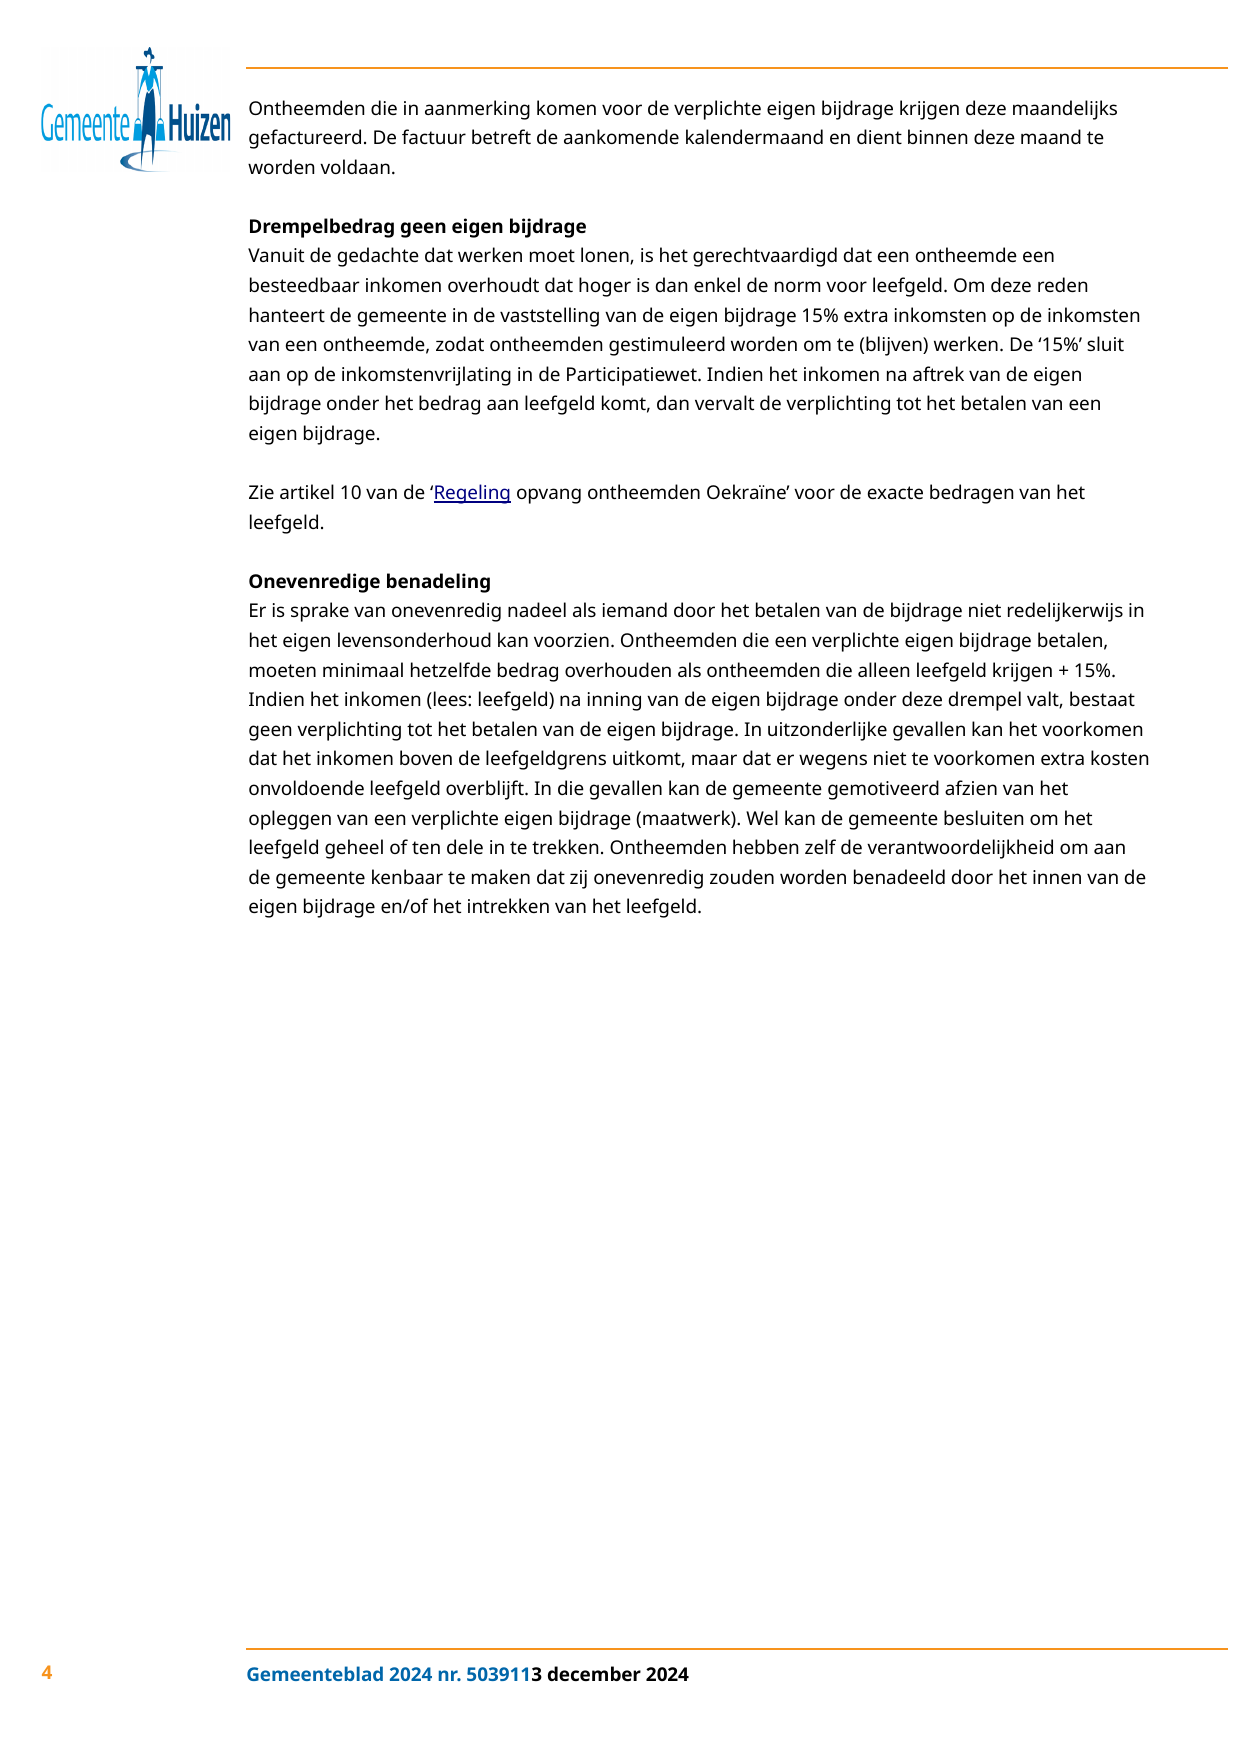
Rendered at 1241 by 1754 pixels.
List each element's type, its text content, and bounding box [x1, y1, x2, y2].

text Er is sprake van onevenredig nadeel als iemand door het betalen van de bijdrage niet redelijkerwijs in het eigen levensonderhoud kan voorzien. Ontheemden die een verplichte eigen bijdrage betalen, moeten minimaal hetzelfde bedrag overhouden als ontheemden die alleen leefgeld krijgen + 15%. Indien het inkomen (lees: leefgeld) na inning van de eigen bijdrage onder deze drempel valt, bestaat geen verplichting tot het betalen van de eigen bijdrage. In uitzonderlijke gevallen kan het voorkomen dat het inkomen boven de leefgeldgrens uitkomt, maar dat er wegens niet te voorkomen extra kosten onvoldoende leefgeld overblijft. In die gevallen kan de gemeente gemotiveerd afzien van het opleggen van een verplichte eigen bijdrage (maatwerk). Wel kan de gemeente besluiten om het leefgeld geheel of ten dele in te trekken. Ontheemden hebben zelf de verantwoordelijkheid om aan de gemeente kenbaar te maken dat zij onevenredig zouden worden benadeeld door het innen van de eigen bijdrage en/of het intrekken van het leefgeld. [248, 598, 1152, 919]
picture [41, 47, 231, 172]
text Ontheemden die in aanmerking komen voor de verplichte eigen bijdrage krijgen deze maandelijks gefactureerd. De factuur betreft de aankomende kalendermaand en dient binnen deze maand te worden voldaan. [248, 95, 1152, 180]
text Drempelbedrag geen eigen bijdrage [248, 213, 1152, 239]
text Onevenredige benadeling [248, 568, 1152, 594]
text Zie artikel 10 van de ‘Regeling opvang ontheemden Oekraïne’ voor de exacte bedragen van het leefgeld. [248, 479, 1152, 535]
text Vanuit de gedachte dat werken moet lonen, is het gerechtvaardigd dat een ontheemde een besteedbaar inkomen overhoudt dat hoger is dan enkel de norm voor leefgeld. Om deze reden hanteert de gemeente in de vaststelling van de eigen bijdrage 15% extra inkomsten op de inkomsten van een ontheemde, zodat ontheemden gestimuleerd worden om te (blijven) werken. De ‘15%’ sluit aan op de inkomstenvrijlating in de Participatiewet. Indien het inkomen na aftrek van de eigen bijdrage onder het bedrag aan leefgeld komt, dan vervalt de verplichting tot het betalen van een eigen bijdrage. [248, 243, 1152, 446]
